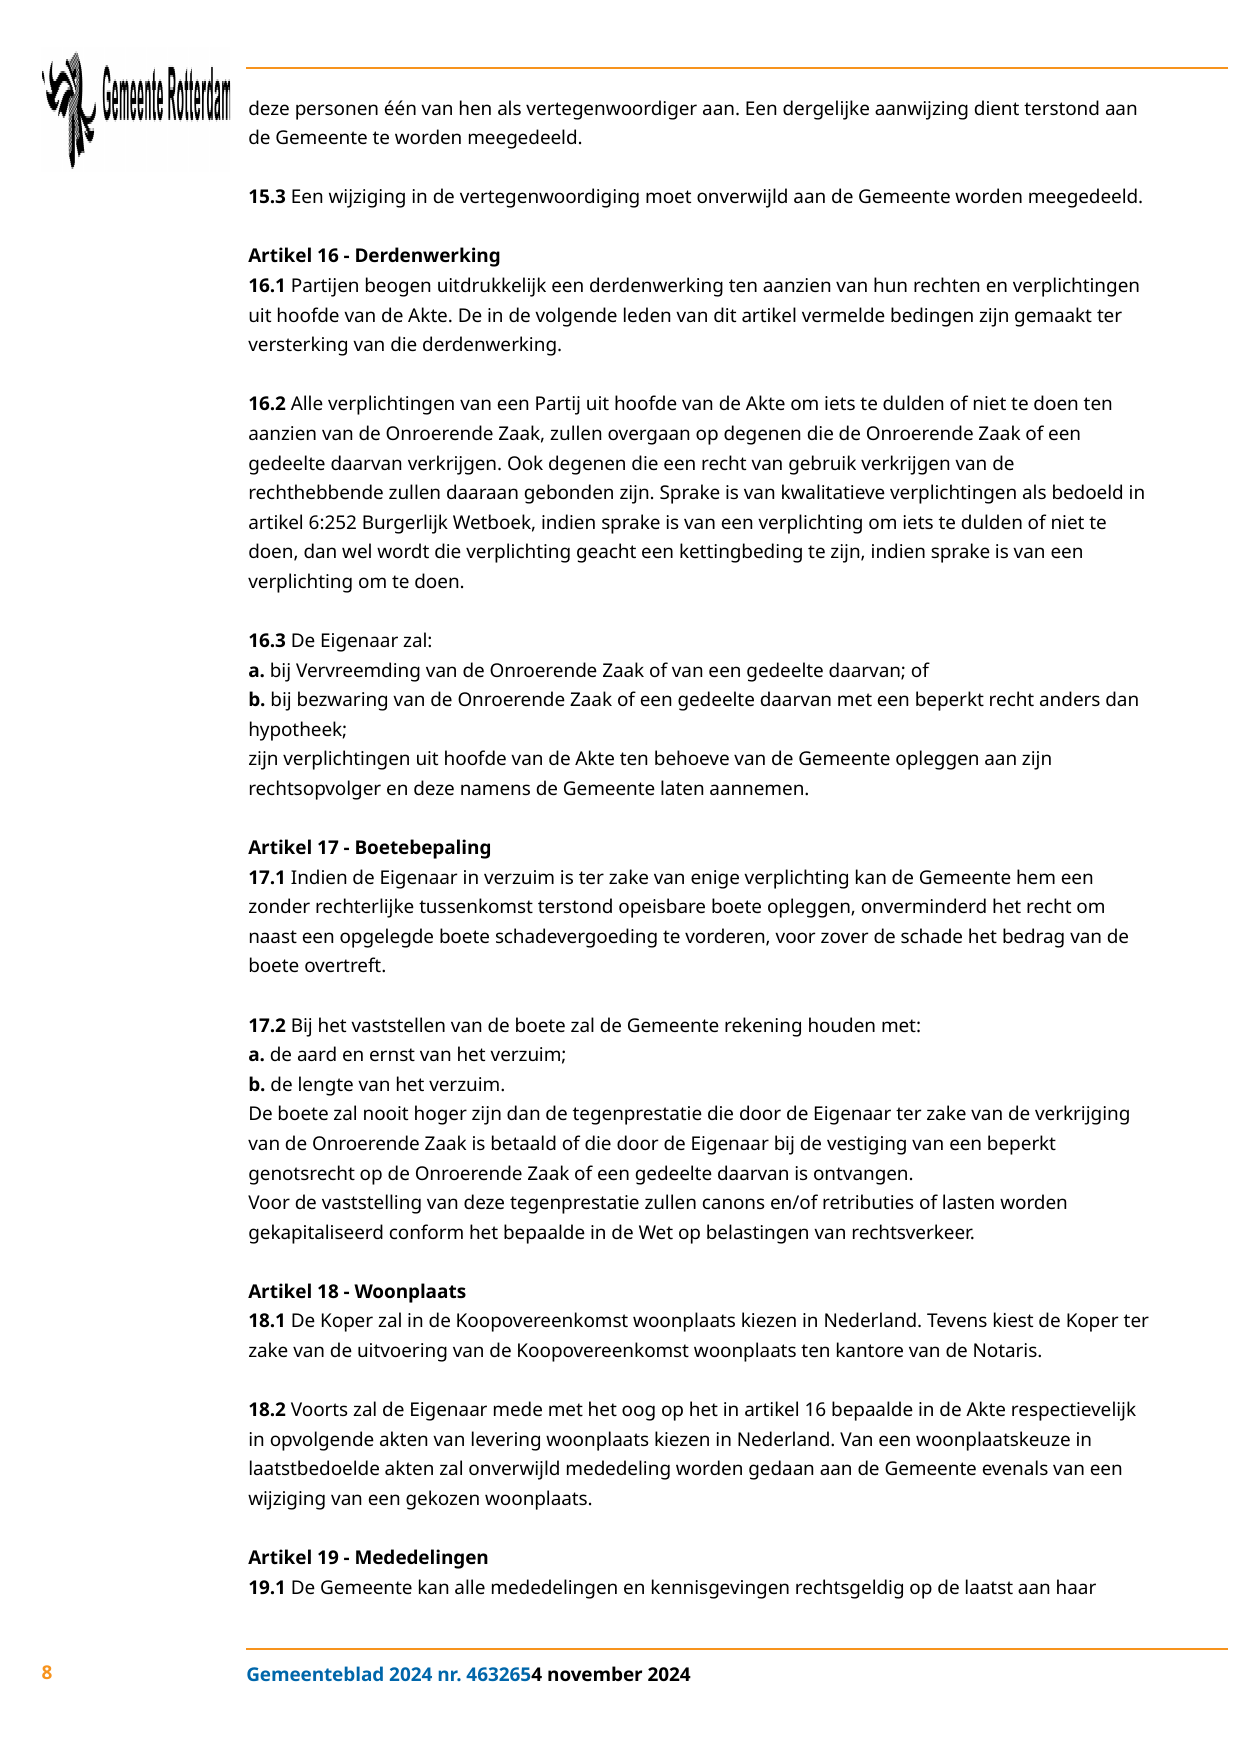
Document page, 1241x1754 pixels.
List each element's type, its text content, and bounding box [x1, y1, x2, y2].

text 19.1 De Gemeente kan alle mededelingen en kennisgevingen rechtsgeldig op de laatst aan haar [248, 1574, 1152, 1600]
text zijn verplichtingen uit hoofde van de Akte ten behoeve van de Gemeente opleggen aan zijn rechtsopvolger en deze namens de Gemeente laten aannemen. [248, 746, 1152, 801]
text 17.2 Bij het vaststellen van de boete zal de Gemeente rekening houden met: [248, 1012, 1152, 1038]
text deze personen één van hen als vertegenwoordiger aan. Een dergelijke aanwijzing dient terstond aan de Gemeente te worden meegedeeld. [248, 95, 1152, 150]
text a. de aard en ernst van het verzuim; [248, 1041, 1152, 1067]
text De boete zal nooit hoger zijn dan de tegenprestatie die door de Eigenaar ter zake van de verkrijging van de Onroerende Zaak is betaald of die door de Eigenaar bij de vestiging van een beperkt genotsrecht op de Onroerende Zaak of een gedeelte daarvan is ontvangen. [248, 1101, 1152, 1186]
picture [41, 47, 231, 172]
text 18.2 Voorts zal de Eigenaar mede met het oog op het in artikel 16 bepaalde in de Akte respectievelijk in opvolgende akten van levering woonplaats kiezen in Nederland. Van een woonplaatskeuze in laatstbedoelde akten zal onverwijld mededeling worden gedaan aan de Gemeente evenals van een wijziging van een gekozen woonplaats. [248, 1396, 1152, 1511]
text 18.1 De Koper zal in de Koopovereenkomst woonplaats kiezen in Nederland. Tevens kiest de Koper ter zake van de uitvoering van de Koopovereenkomst woonplaats ten kantore van de Notaris. [248, 1308, 1152, 1363]
text 16.3 De Eigenaar zal: [248, 627, 1152, 653]
text a. bij Vervreemding van de Onroerende Zaak of van een gedeelte daarvan; of [248, 657, 1152, 683]
text 16.1 Partijen beogen uitdrukkelijk een derdenwerking ten aanzien van hun rechten en verplichtingen uit hoofde van de Akte. De in de volgende leden van dit artikel vermelde bedingen zijn gemaakt ter versterking van die derdenwerking. [248, 272, 1152, 357]
text b. de lengte van het verzuim. [248, 1071, 1152, 1097]
text Artikel 18 - Woonplaats [248, 1278, 1152, 1304]
text 16.2 Alle verplichtingen van een Partij uit hoofde van de Akte om iets te dulden of niet te doen ten aanzien van de Onroerende Zaak, zullen overgaan op degenen die de Onroerende Zaak of een gedeelte daarvan verkrijgen. Ook degenen die een recht van gebruik verkrijgen van de rechthebbende zullen daaraan gebonden zijn. Sprake is van kwalitatieve verplichtingen als bedoeld in artikel 6:252 Burgerlijk Wetboek, indien sprake is van een verplichting om iets te dulden of niet te doen, dan wel wordt die verplichting geacht een kettingbeding te zijn, indien sprake is van een verplichting om te doen. [248, 391, 1152, 594]
text Voor de vaststelling van deze tegenprestatie zullen canons en/of retributies of lasten worden gekapitaliseerd conform het bepaalde in de Wet op belastingen van rechtsverkeer. [248, 1189, 1152, 1245]
text 15.3 Een wijziging in de vertegenwoordiging moet onverwijld aan de Gemeente worden meegedeeld. [248, 183, 1152, 209]
text Artikel 19 - Mededelingen [248, 1544, 1152, 1570]
text b. bij bezwaring van de Onroerende Zaak of een gedeelte daarvan met een beperkt recht anders dan hypotheek; [248, 686, 1152, 742]
text Artikel 17 - Boetebepaling [248, 834, 1152, 860]
text 17.1 Indien de Eigenaar in verzuim is ter zake van enige verplichting kan de Gemeente hem een zonder rechterlijke tussenkomst terstond opeisbare boete opleggen, onverminderd het recht om naast een opgelegde boete schadevergoeding te vorderen, voor zover de schade het bedrag van de boete overtreft. [248, 864, 1152, 978]
text Artikel 16 - Derdenwerking [248, 243, 1152, 268]
